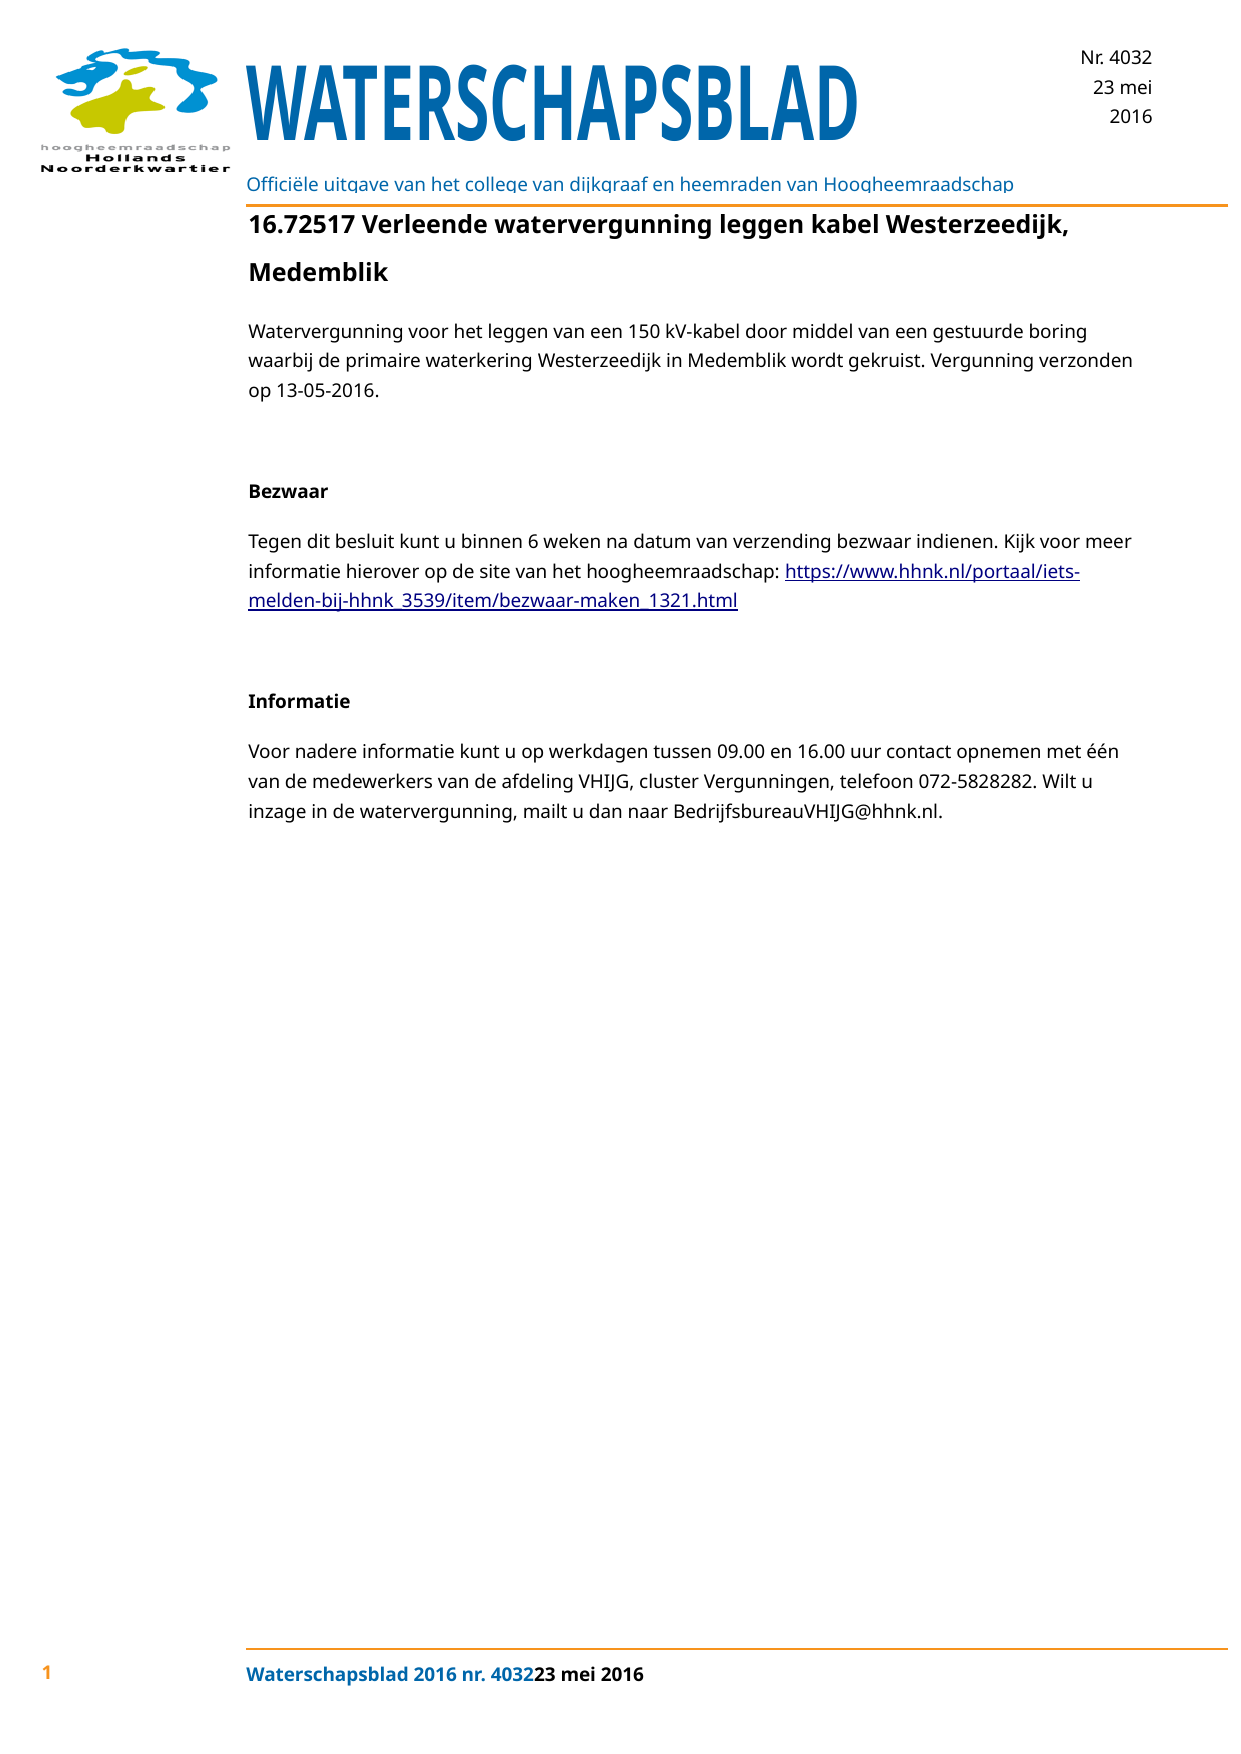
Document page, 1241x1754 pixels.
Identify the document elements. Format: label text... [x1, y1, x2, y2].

text 16.72517 Verleende watervergunning leggen kabel Westerzeedijk, Medemblik [248, 207, 1152, 288]
picture [41, 47, 231, 172]
text Bezwaar [248, 478, 1152, 504]
text Informatie [248, 688, 1152, 714]
text Voor nadere informatie kunt u op werkdagen tussen 09.00 en 16.00 uur contact opnemen met één van de medewerkers van de afdeling VHIJG, cluster Vergunningen, telefoon 072-5828282. Wilt u inzage in de watervergunning, mailt u dan naar BedrijfsbureauVHIJG@hhnk.nl. [248, 739, 1152, 824]
text Tegen dit besluit kunt u binnen 6 weken na datum van verzending bezwaar indienen. Kijk voor meer informatie hierover op de site van het hoogheemraadschap: https://www.hhnk.nl/portaal/iets-melden-bij-hhnk_3539/item/bezwaar-maken_1321.html [248, 528, 1152, 613]
text Watervergunning voor het leggen van een 150 kV-kabel door middel van een gestuurde boring waarbij de primaire waterkering Westerzeedijk in Medemblik wordt gekruist. Vergunning verzonden op 13-05-2016. [248, 318, 1152, 403]
